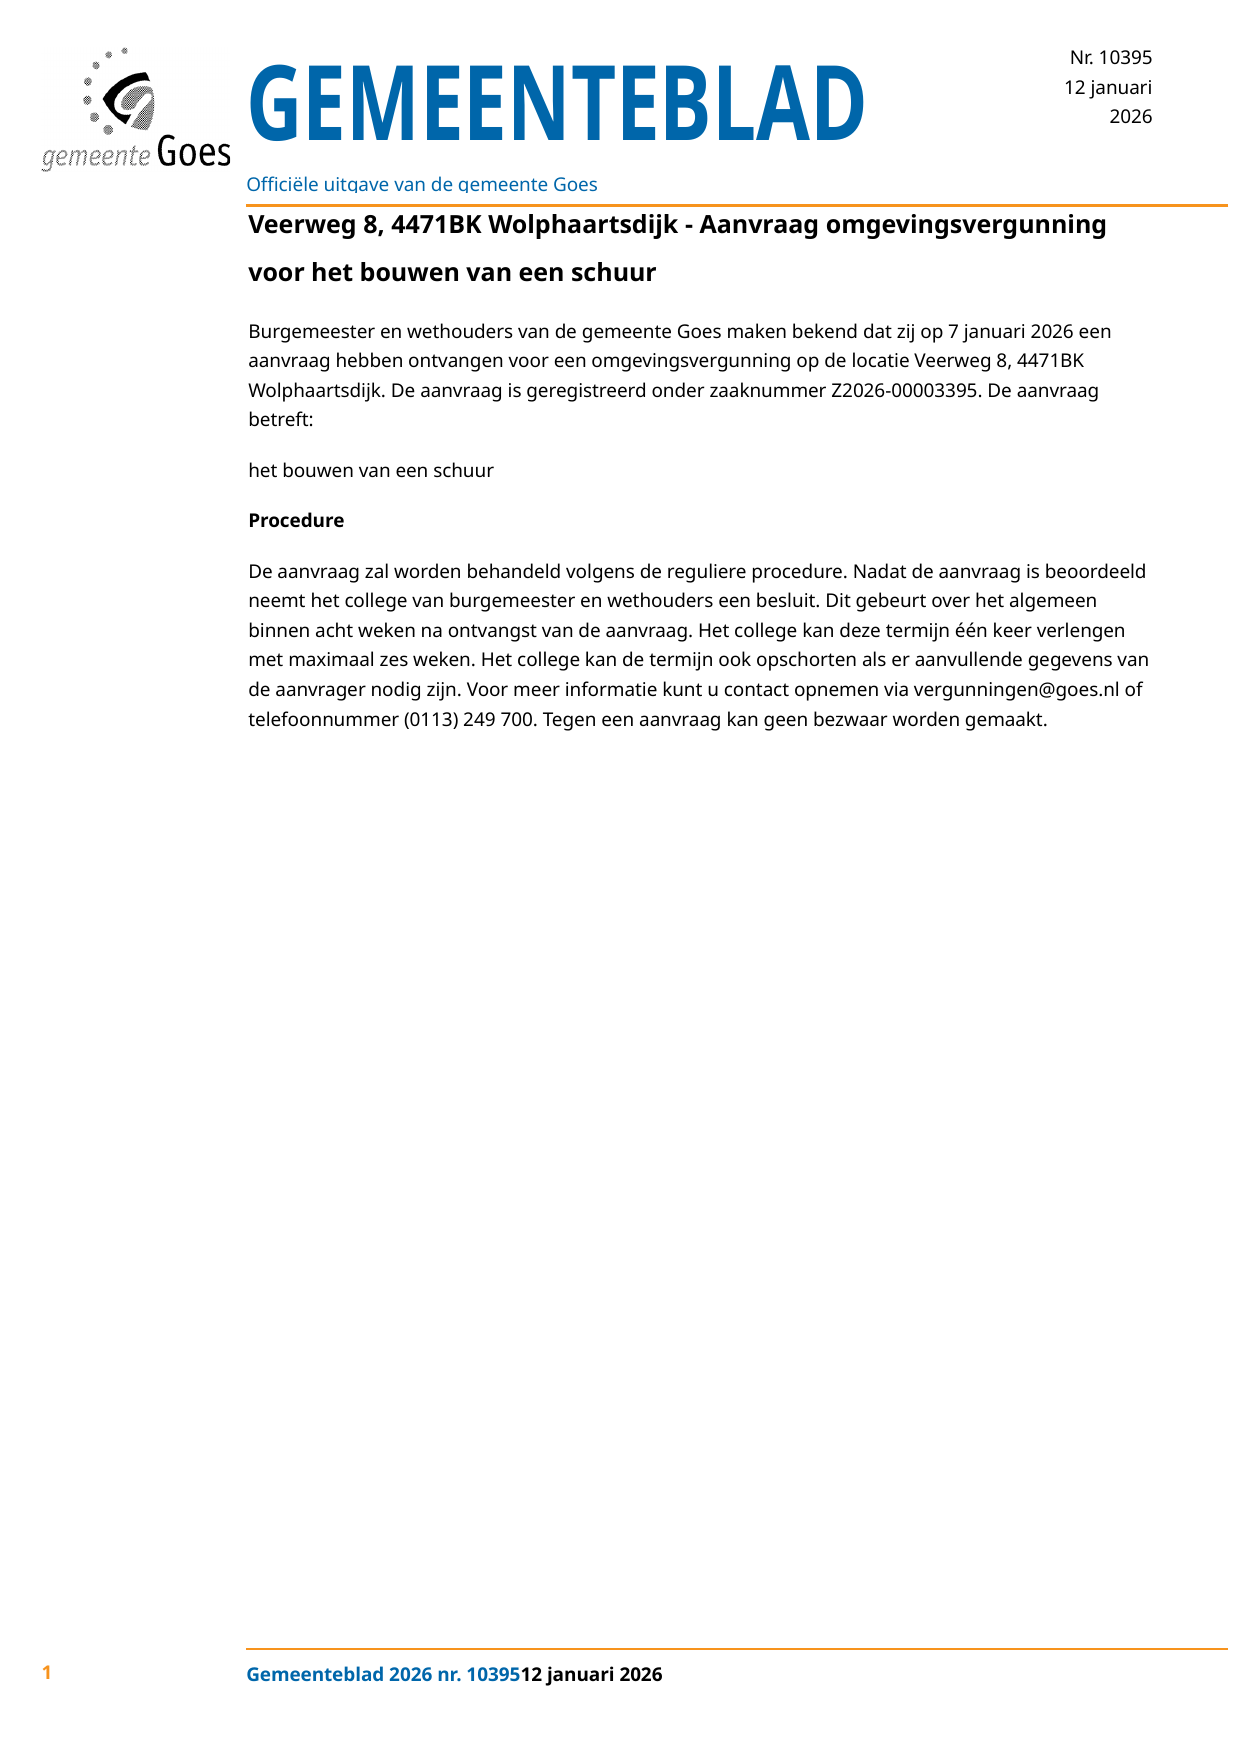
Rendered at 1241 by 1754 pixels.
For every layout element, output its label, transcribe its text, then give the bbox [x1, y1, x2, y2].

text het bouwen van een schuur [248, 457, 1152, 483]
text De aanvraag zal worden behandeld volgens de reguliere procedure. Nadat de aanvraag is beoordeeld neemt het college van burgemeester en wethouders een besluit. Dit gebeurt over het algemeen binnen acht weken na ontvangst van de aanvraag. Het college kan deze termijn één keer verlengen met maximaal zes weken. Het college kan de termijn ook opschorten als er aanvullende gegevens van de aanvrager nodig zijn. Voor meer informatie kunt u contact opnemen via vergunningen@goes.nl of telefoonnummer (0113) 249 700. Tegen een aanvraag kan geen bezwaar worden gemaakt. [248, 558, 1152, 732]
picture [41, 47, 231, 172]
text Procedure [248, 507, 1152, 533]
text Veerweg 8, 4471BK Wolphaartsdijk - Aanvraag omgevingsvergunning voor het bouwen van een schuur [248, 207, 1152, 288]
text Burgemeester en wethouders van de gemeente Goes maken bekend dat zij op 7 januari 2026 een aanvraag hebben ontvangen voor een omgevingsvergunning op de locatie Veerweg 8, 4471BK Wolphaartsdijk. De aanvraag is geregistreerd onder zaaknummer Z2026-00003395. De aanvraag betreft: [248, 318, 1152, 432]
